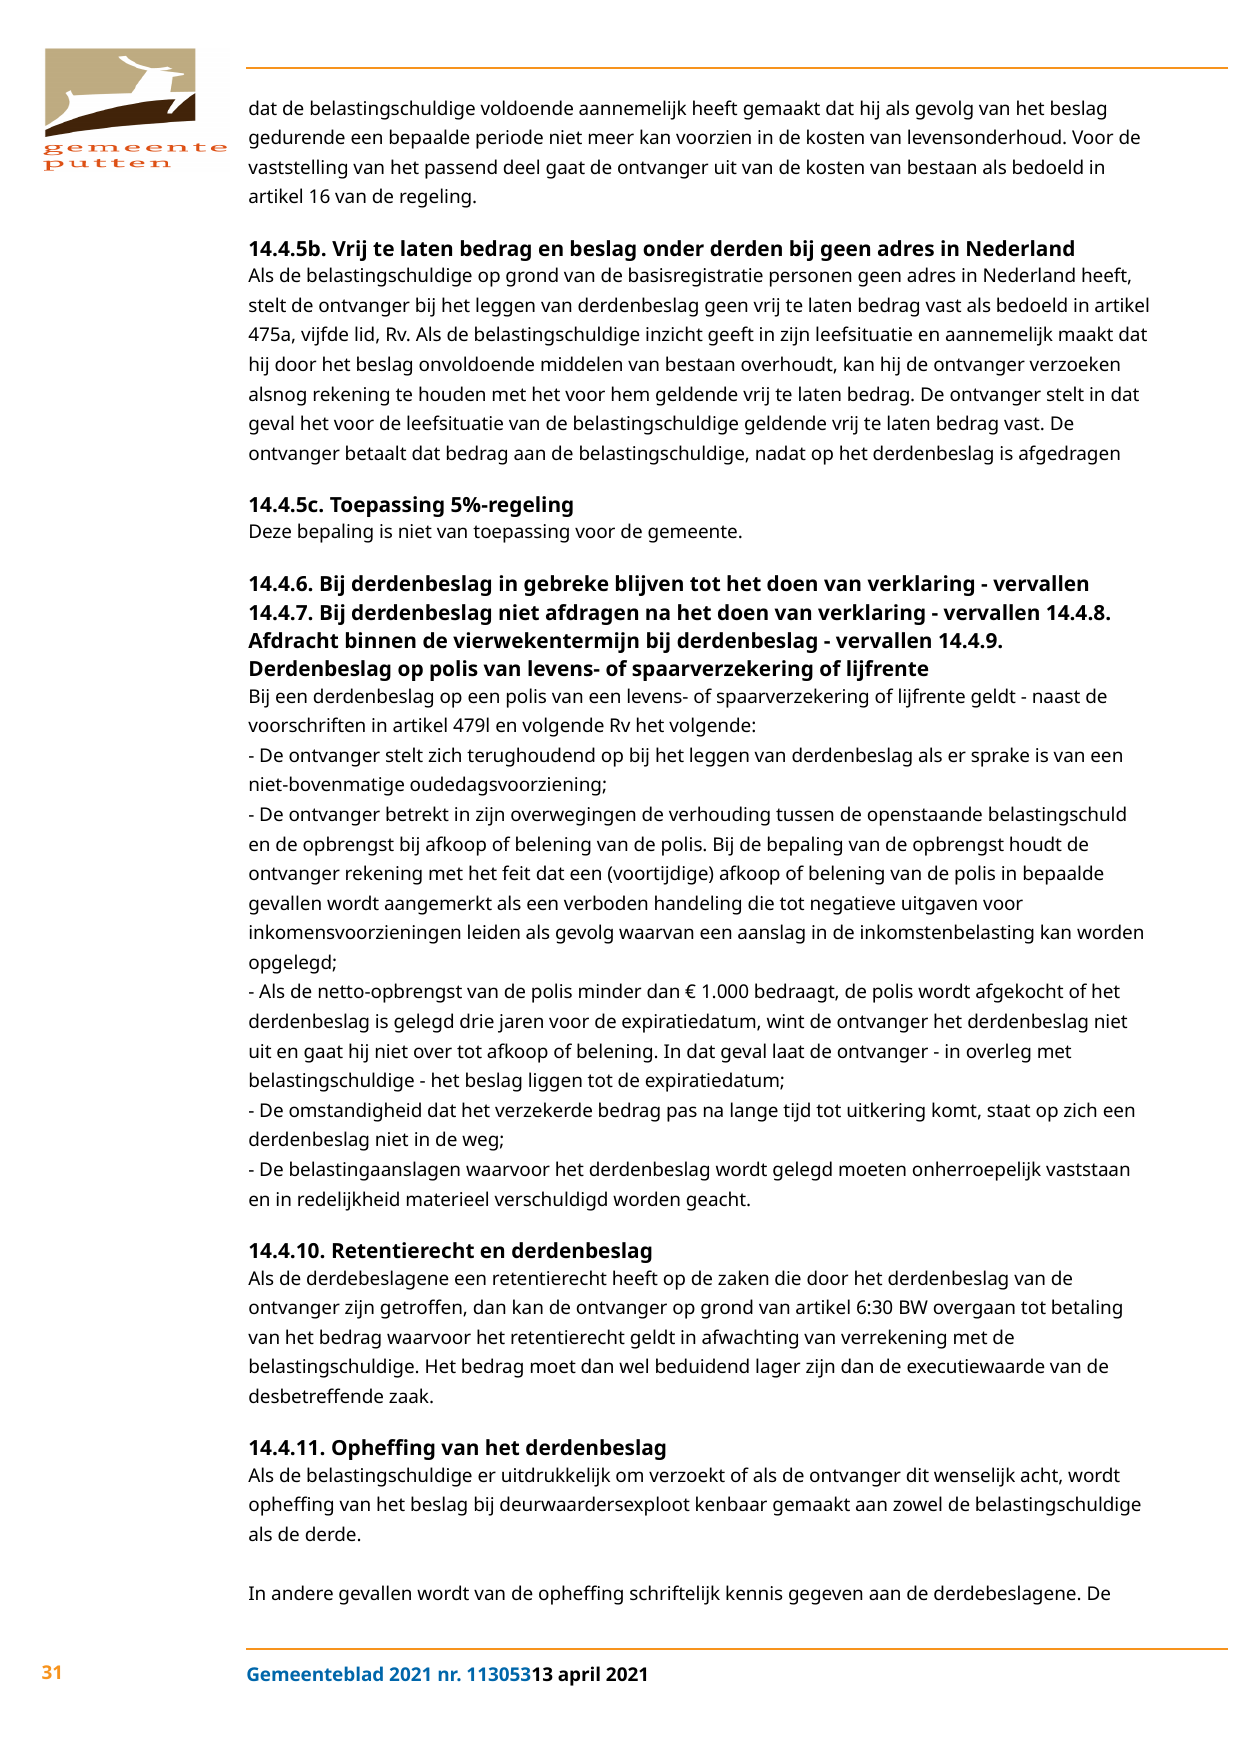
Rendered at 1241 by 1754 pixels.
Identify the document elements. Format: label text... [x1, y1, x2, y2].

text In andere gevallen wordt van de opheffing schriftelijk kennis gegeven aan de derdebeslagene. De [248, 1580, 1152, 1606]
text - De ontvanger betrekt in zijn overwegingen de verhouding tussen de openstaande belastingschuld en de opbrengst bij afkoop of belening van de polis. Bij de bepaling van de opbrengst houdt de ontvanger rekening met het feit dat een (voortijdige) afkoop of belening van de polis in bepaalde gevallen wordt aangemerkt als een verboden handeling die tot negatieve uitgaven voor inkomensvoorzieningen leiden als gevolg waarvan een aanslag in de inkomstenbelasting kan worden opgelegd; [248, 801, 1152, 975]
text Als de belastingschuldige op grond van de basisregistratie personen geen adres in Nederland heeft, stelt de ontvanger bij het leggen van derdenbeslag geen vrij te laten bedrag vast als bedoeld in artikel 475a, vijfde lid, Rv. Als de belastingschuldige inzicht geeft in zijn leefsituatie en aannemelijk maakt dat hij door het beslag onvoldoende middelen van bestaan overhoudt, kan hij de ontvanger verzoeken alsnog rekening te houden met het voor hem geldende vrij te laten bedrag. De ontvanger stelt in dat geval het voor de leefsituatie van de belastingschuldige geldende vrij te laten bedrag vast. De ontvanger betaalt dat bedrag aan de belastingschuldige, nadat op het derdenbeslag is afgedragen [248, 262, 1152, 466]
text dat de belastingschuldige voldoende aannemelijk heeft gemaakt dat hij als gevolg van het beslag gedurende een bepaalde periode niet meer kan voorzien in de kosten van levensonderhoud. Voor de vaststelling van het passend deel gaat de ontvanger uit van de kosten van bestaan als bedoeld in artikel 16 van de regeling. [248, 95, 1152, 209]
text - De omstandigheid dat het verzekerde bedrag pas na lange tijd tot uitkering komt, staat op zich een derdenbeslag niet in de weg; [248, 1097, 1152, 1152]
text 14.4.6. Bij derdenbeslag in gebreke blijven tot het doen van verklaring - vervallen 14.4.7. Bij derdenbeslag niet afdragen na het doen van verklaring - vervallen 14.4.8. Afdracht binnen de vierwekentermijn bij derdenbeslag - vervallen 14.4.9. Derdenbeslag op polis van levens- of spaarverzekering of lijfrente [248, 569, 1152, 683]
text - De ontvanger stelt zich terughoudend op bij het leggen van derdenbeslag als er sprake is van een niet-bovenmatige oudedagsvoorziening; [248, 742, 1152, 797]
text - De belastingaanslagen waarvoor het derdenbeslag wordt gelegd moeten onherroepelijk vaststaan en in redelijkheid materieel verschuldigd worden geacht. [248, 1156, 1152, 1212]
text Als de belastingschuldige er uitdrukkelijk om verzoekt of als de ontvanger dit wenselijk acht, wordt opheffing van het beslag bij deurwaardersexploot kenbaar gemaakt aan zowel de belastingschuldige als de derde. [248, 1462, 1152, 1547]
text Deze bepaling is niet van toepassing voor de gemeente. [248, 519, 1152, 544]
text Als de derdebeslagene een retentierecht heeft op de zaken die door het derdenbeslag van de ontvanger zijn getroffen, dan kan de ontvanger op grond van artikel 6:30 BW overgaan tot betaling van het bedrag waarvoor het retentierecht geldt in afwachting van verrekening met de belastingschuldige. Het bedrag moet dan wel beduidend lager zijn dan de executiewaarde van de desbetreffende zaak. [248, 1265, 1152, 1409]
text 14.4.11. Opheffing van het derdenbeslag [248, 1433, 1152, 1462]
text 14.4.5c. Toepassing 5%-regeling [248, 490, 1152, 519]
text - Als de netto-opbrengst van de polis minder dan € 1.000 bedraagt, de polis wordt afgekocht of het derdenbeslag is gelegd drie jaren voor de expiratiedatum, wint de ontvanger het derdenbeslag niet uit en gaat hij niet over tot afkoop of belening. In dat geval laat de ontvanger - in overleg met belastingschuldige - het beslag liggen tot de expiratiedatum; [248, 979, 1152, 1093]
text 14.4.5b. Vrij te laten bedrag en beslag onder derden bij geen adres in Nederland [248, 234, 1152, 262]
text 14.4.10. Retentierecht en derdenbeslag [248, 1236, 1152, 1265]
picture [41, 47, 231, 172]
text Bij een derdenbeslag op een polis van een levens- of spaarverzekering of lijfrente geldt - naast de voorschriften in artikel 479l en volgende Rv het volgende: [248, 683, 1152, 738]
